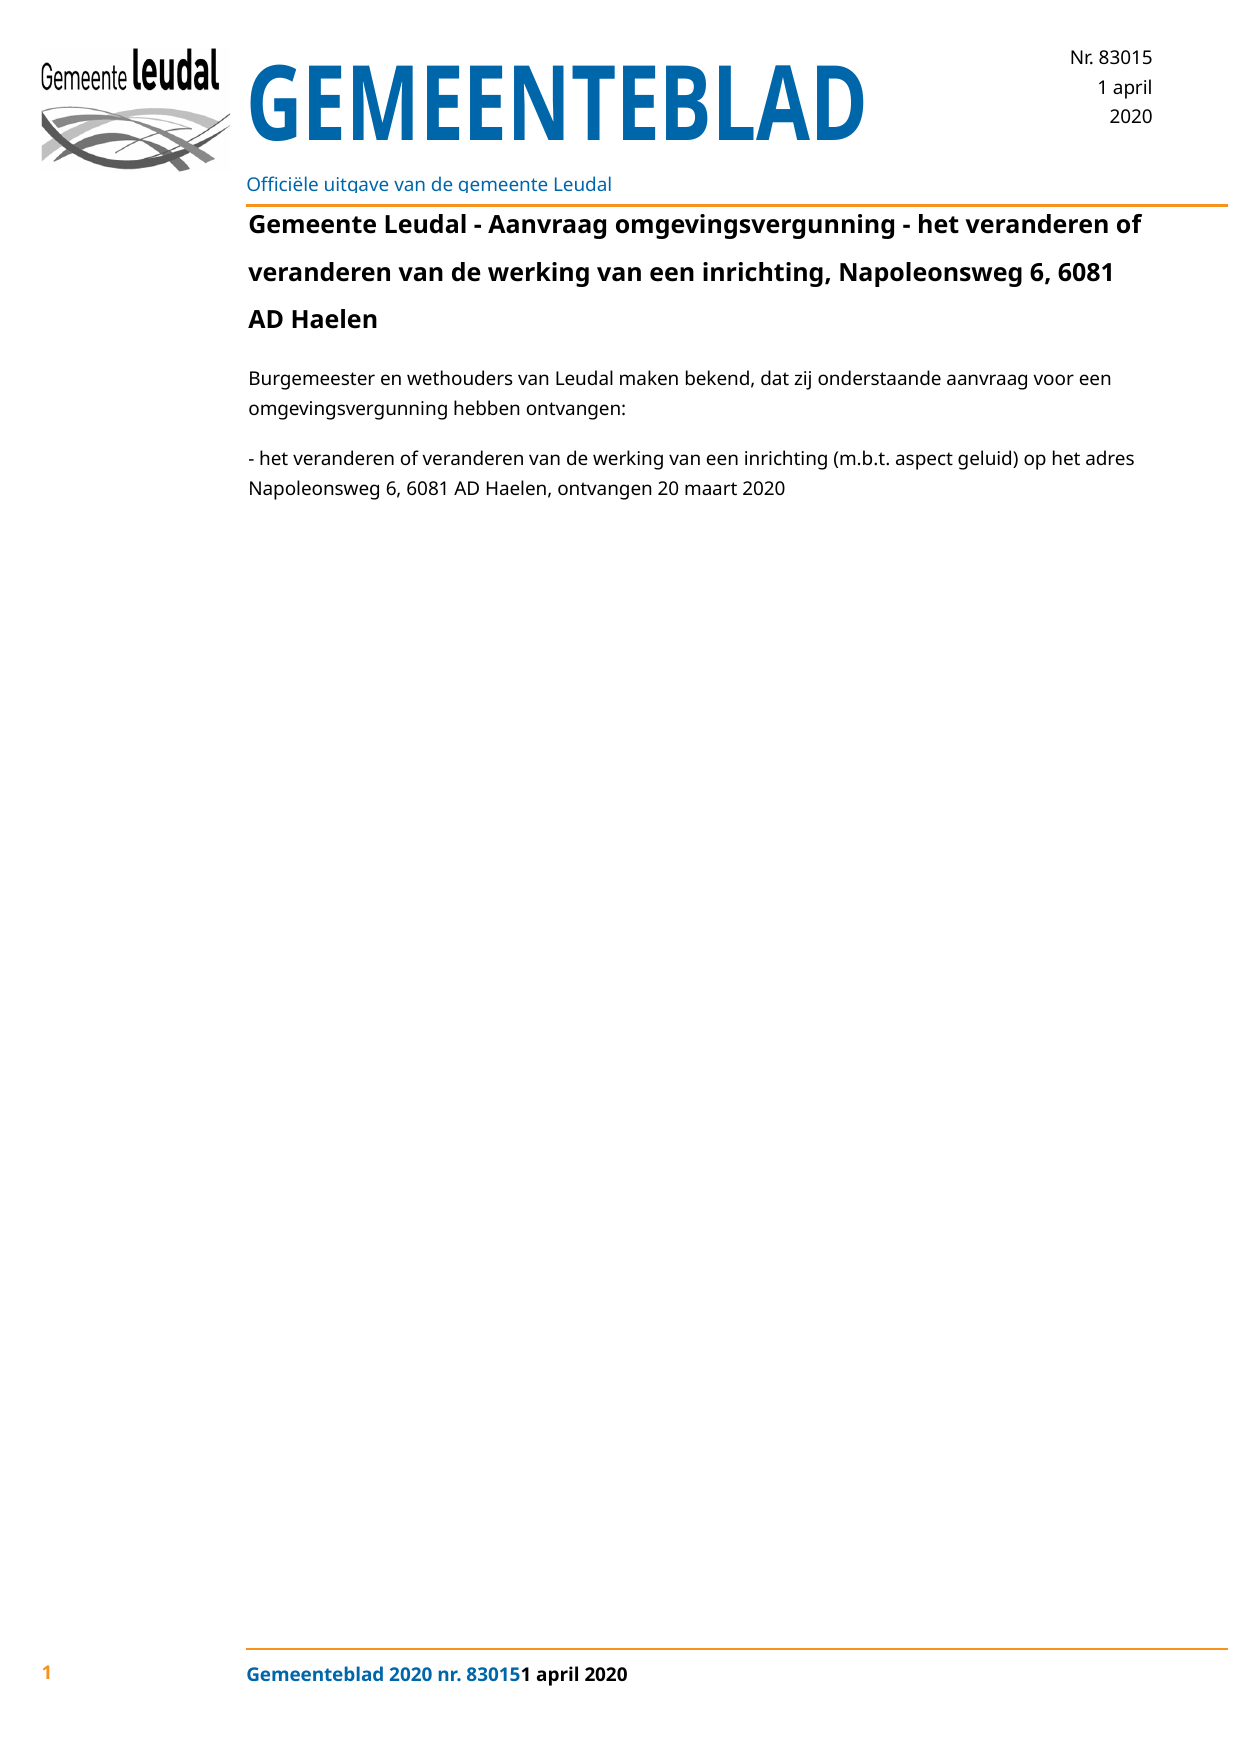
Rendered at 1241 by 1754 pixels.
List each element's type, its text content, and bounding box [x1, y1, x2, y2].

picture [41, 47, 231, 172]
text - het veranderen of veranderen van de werking van een inrichting (m.b.t. aspect geluid) op het adres Napoleonsweg 6, 6081 AD Haelen, ontvangen 20 maart 2020 [248, 446, 1152, 501]
text Gemeente Leudal - Aanvraag omgevingsvergunning - het veranderen of veranderen van de werking van een inrichting, Napoleonsweg 6, 6081 AD Haelen [248, 207, 1152, 336]
text Burgemeester en wethouders van Leudal maken bekend, dat zij onderstaande aanvraag voor een omgevingsvergunning hebben ontvangen: [248, 366, 1152, 421]
